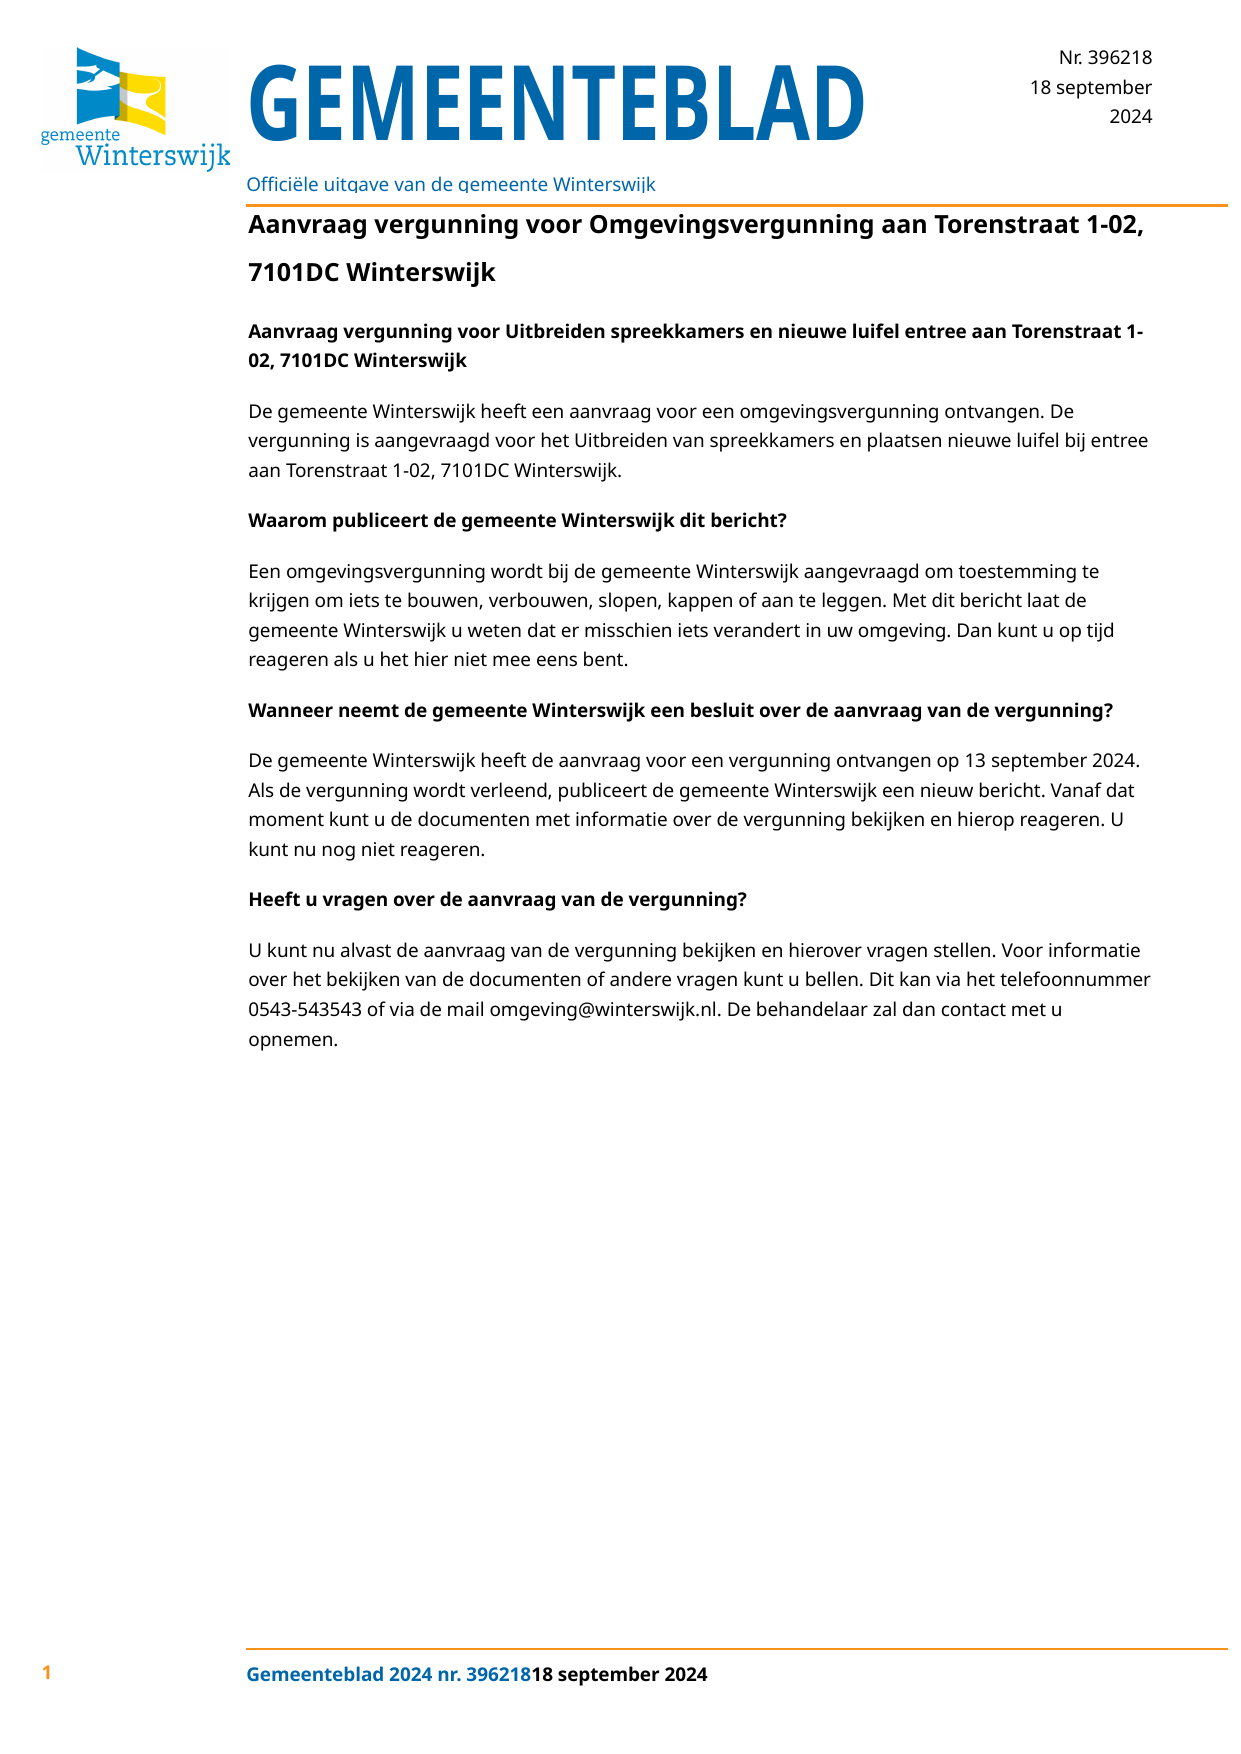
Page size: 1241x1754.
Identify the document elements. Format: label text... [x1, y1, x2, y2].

text Aanvraag vergunning voor Omgevingsvergunning aan Torenstraat 1-02, 7101DC Winterswijk [248, 207, 1152, 288]
text De gemeente Winterswijk heeft een aanvraag voor een omgevingsvergunning ontvangen. De vergunning is aangevraagd voor het Uitbreiden van spreekkamers en plaatsen nieuwe luifel bij entree aan Torenstraat 1-02, 7101DC Winterswijk. [248, 398, 1152, 483]
text Aanvraag vergunning voor Uitbreiden spreekkamers en nieuwe luifel entree aan Torenstraat 1-02, 7101DC Winterswijk [248, 318, 1152, 373]
text U kunt nu alvast de aanvraag van de vergunning bekijken en hierover vragen stellen. Voor informatie over het bekijken van de documenten of andere vragen kunt u bellen. Dit kan via het telefoonnummer 0543-543543 of via de mail omgeving@winterswijk.nl. De behandelaar zal dan contact met u opnemen. [248, 937, 1152, 1052]
text Waarom publiceert de gemeente Winterswijk dit bericht? [248, 507, 1152, 533]
text De gemeente Winterswijk heeft de aanvraag voor een vergunning ontvangen op 13 september 2024. Als de vergunning wordt verleend, publiceert de gemeente Winterswijk een nieuw bericht. Vanaf dat moment kunt u de documenten met informatie over de vergunning bekijken en hierop reageren. U kunt nu nog niet reageren. [248, 747, 1152, 862]
picture [41, 47, 231, 172]
picture [225, 153, 231, 162]
text Heeft u vragen over de aanvraag van de vergunning? [248, 887, 1152, 912]
text Een omgevingsvergunning wordt bij de gemeente Winterswijk aangevraagd om toestemming te krijgen om iets te bouwen, verbouwen, slopen, kappen of aan te leggen. Met dit bericht laat de gemeente Winterswijk u weten dat er misschien iets verandert in uw omgeving. Dan kunt u op tijd reageren als u het hier niet mee eens bent. [248, 558, 1152, 672]
text Wanneer neemt de gemeente Winterswijk een besluit over de aanvraag van de vergunning? [248, 697, 1152, 723]
